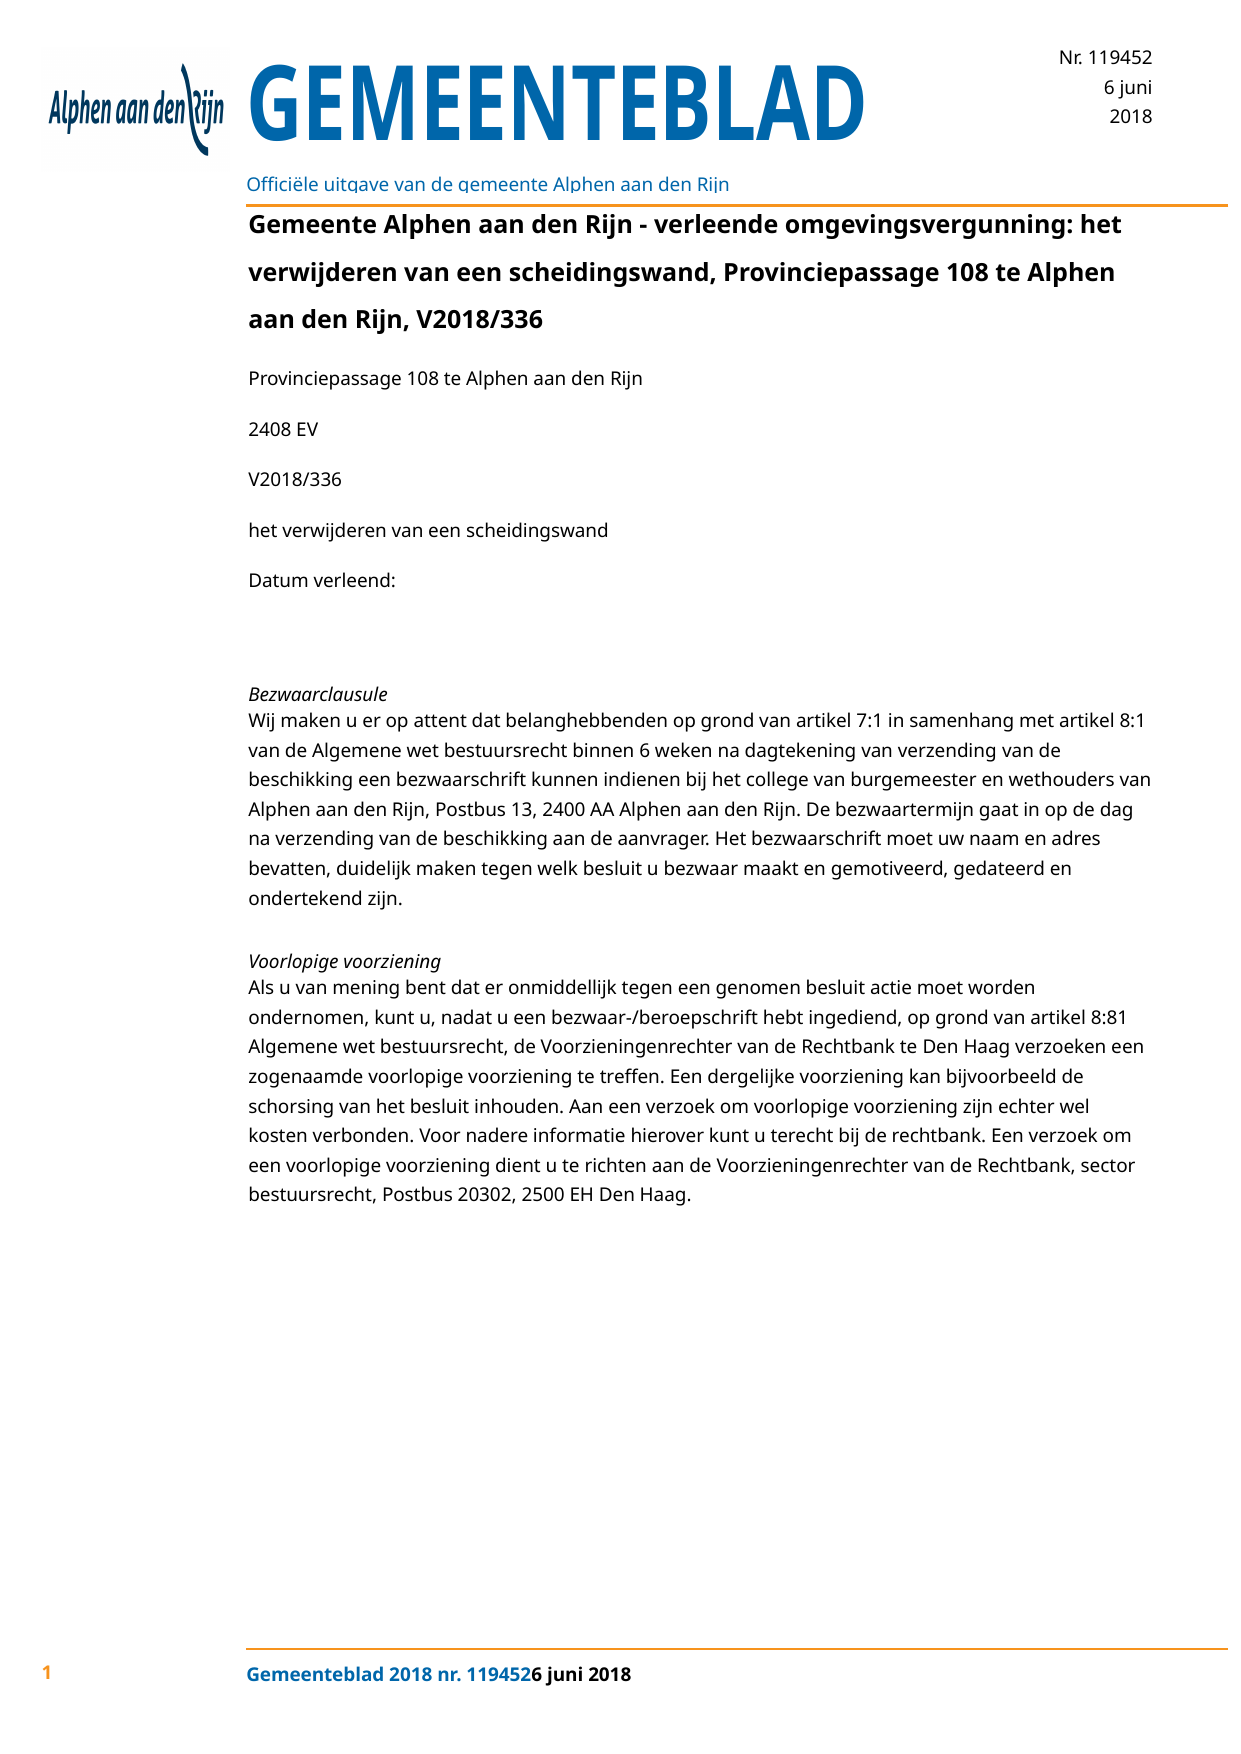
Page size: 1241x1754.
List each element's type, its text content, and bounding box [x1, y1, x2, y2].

text het verwijderen van een scheidingswand [248, 517, 1152, 542]
text Datum verleend: [248, 567, 1152, 593]
text Voorlopige voorziening [248, 949, 1152, 974]
text Bezwaarclausule [248, 682, 1152, 707]
text Gemeente Alphen aan den Rijn - verleende omgevingsvergunning: het verwijderen van een scheidingswand, Provinciepassage 108 te Alphen aan den Rijn, V2018/336 [248, 207, 1152, 336]
text Wij maken u er op attent dat belanghebbenden op grond van artikel 7:1 in samenhang met artikel 8:1 van de Algemene wet bestuursrecht binnen 6 weken na dagtekening van verzending van de beschikking een bezwaarschrift kunnen indienen bij het college van burgemeester en wethouders van Alphen aan den Rijn, Postbus 13, 2400 AA Alphen aan den Rijn. De bezwaartermijn gaat in op de dag na verzending van de beschikking aan de aanvrager. Het bezwaarschrift moet uw naam en adres bevatten, duidelijk maken tegen welk besluit u bezwaar maakt en gemotiveerd, gedateerd en ondertekend zijn. [248, 707, 1152, 911]
text 2408 EV [248, 416, 1152, 442]
picture [41, 47, 231, 172]
text Provinciepassage 108 te Alphen aan den Rijn [248, 366, 1152, 391]
text V2018/336 [248, 466, 1152, 492]
text Als u van mening bent dat er onmiddellijk tegen een genomen besluit actie moet worden ondernomen, kunt u, nadat u een bezwaar-/beroepschrift hebt ingediend, op grond van artikel 8:81 Algemene wet bestuursrecht, de Voorzieningenrechter van de Rechtbank te Den Haag verzoeken een zogenaamde voorlopige voorziening te treffen. Een dergelijke voorziening kan bijvoorbeeld de schorsing van het besluit inhouden. Aan een verzoek om voorlopige voorziening zijn echter wel kosten verbonden. Voor nadere informatie hierover kunt u terecht bij de rechtbank. Een verzoek om een voorlopige voorziening dient u te richten aan de Voorzieningenrechter van de Rechtbank, sector bestuursrecht, Postbus 20302, 2500 EH Den Haag. [248, 974, 1152, 1207]
